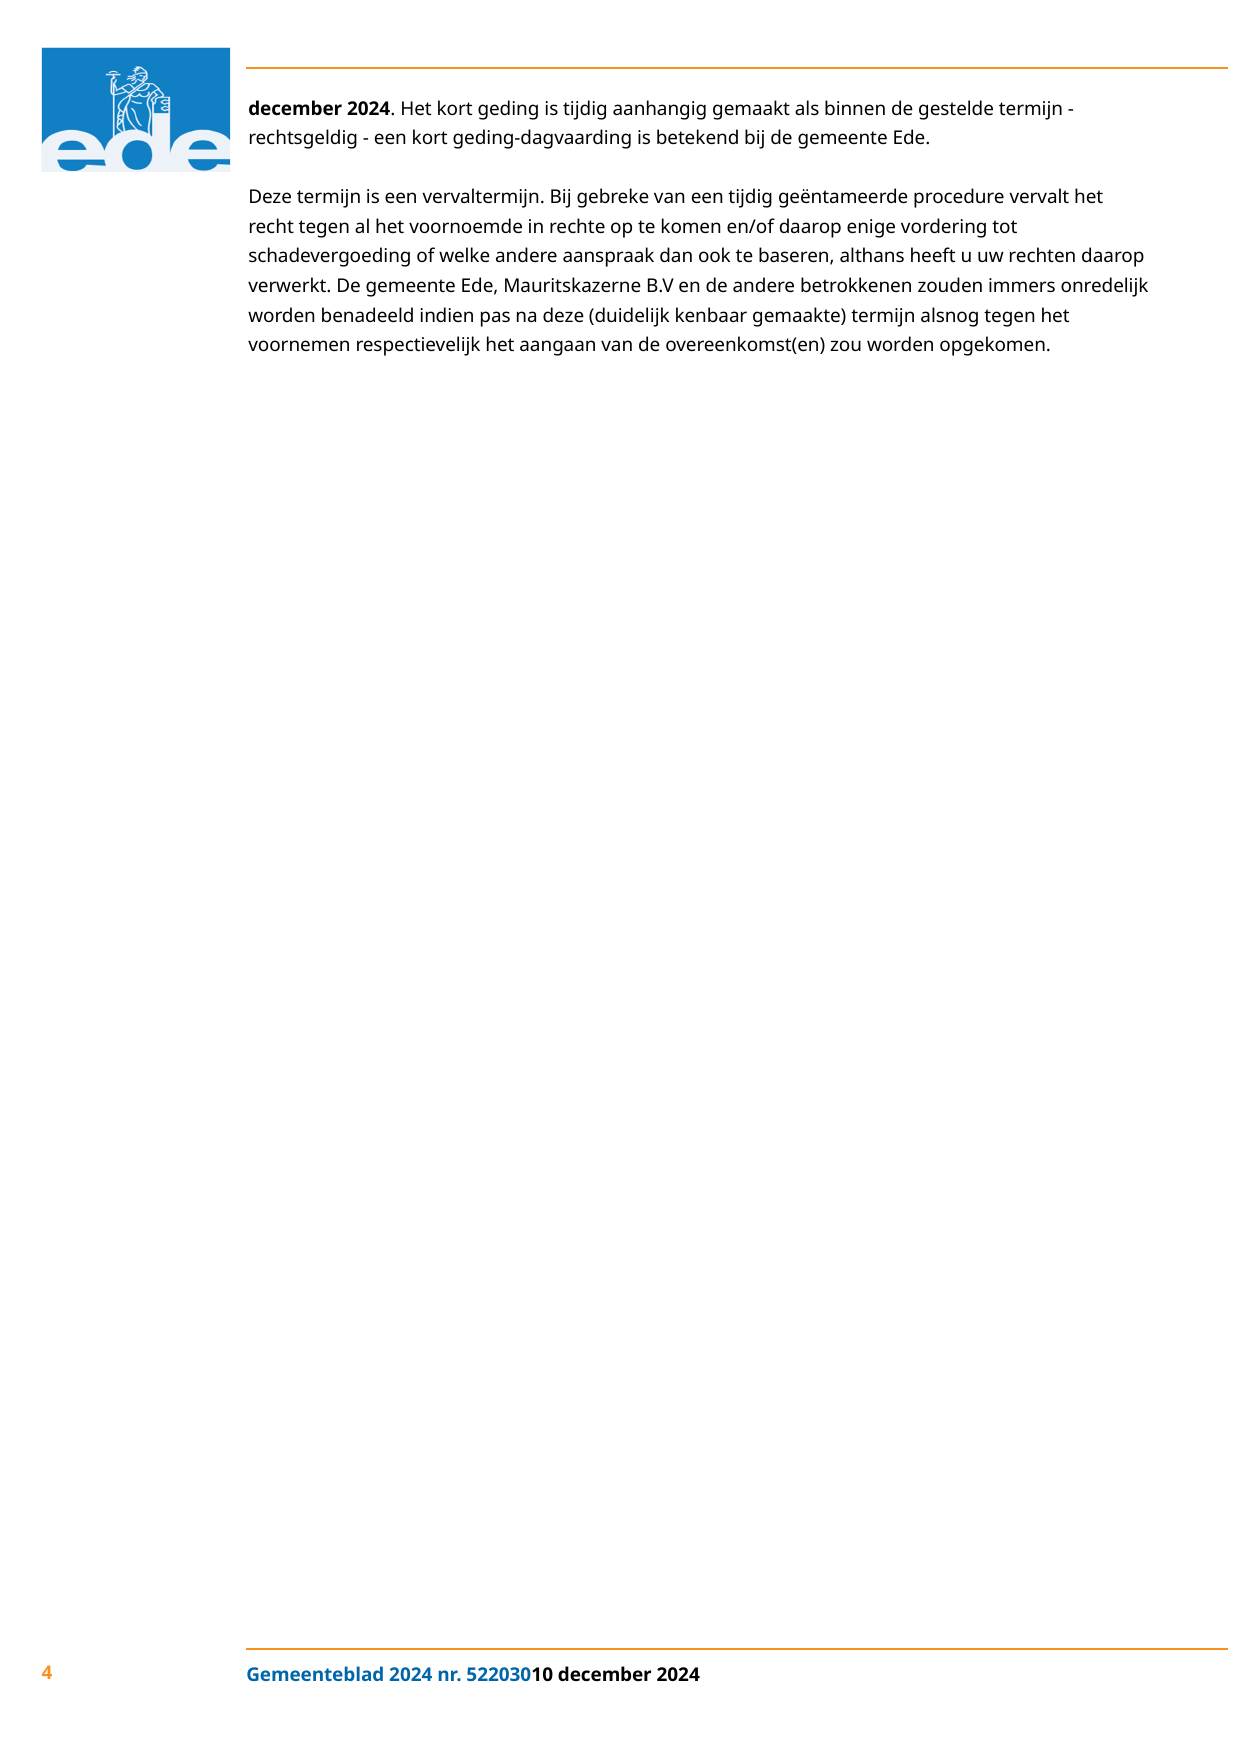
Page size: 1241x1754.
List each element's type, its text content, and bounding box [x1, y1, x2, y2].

text december 2024. Het kort geding is tijdig aanhangig gemaakt als binnen de gestelde termijn - rechtsgeldig - een kort geding-dagvaarding is betekend bij de gemeente Ede. [248, 95, 1152, 150]
picture [41, 47, 231, 172]
text Deze termijn is een vervaltermijn. Bij gebreke van een tijdig geëntameerde procedure vervalt het recht tegen al het voornoemde in rechte op te komen en/of daarop enige vordering tot schadevergoeding of welke andere aanspraak dan ook te baseren, althans heeft u uw rechten daarop verwerkt. De gemeente Ede, Mauritskazerne B.V en de andere betrokkenen zouden immers onredelijk worden benadeeld indien pas na deze (duidelijk kenbaar gemaakte) termijn alsnog tegen het voornemen respectievelijk het aangaan van de overeenkomst(en) zou worden opgekomen. [248, 183, 1152, 357]
